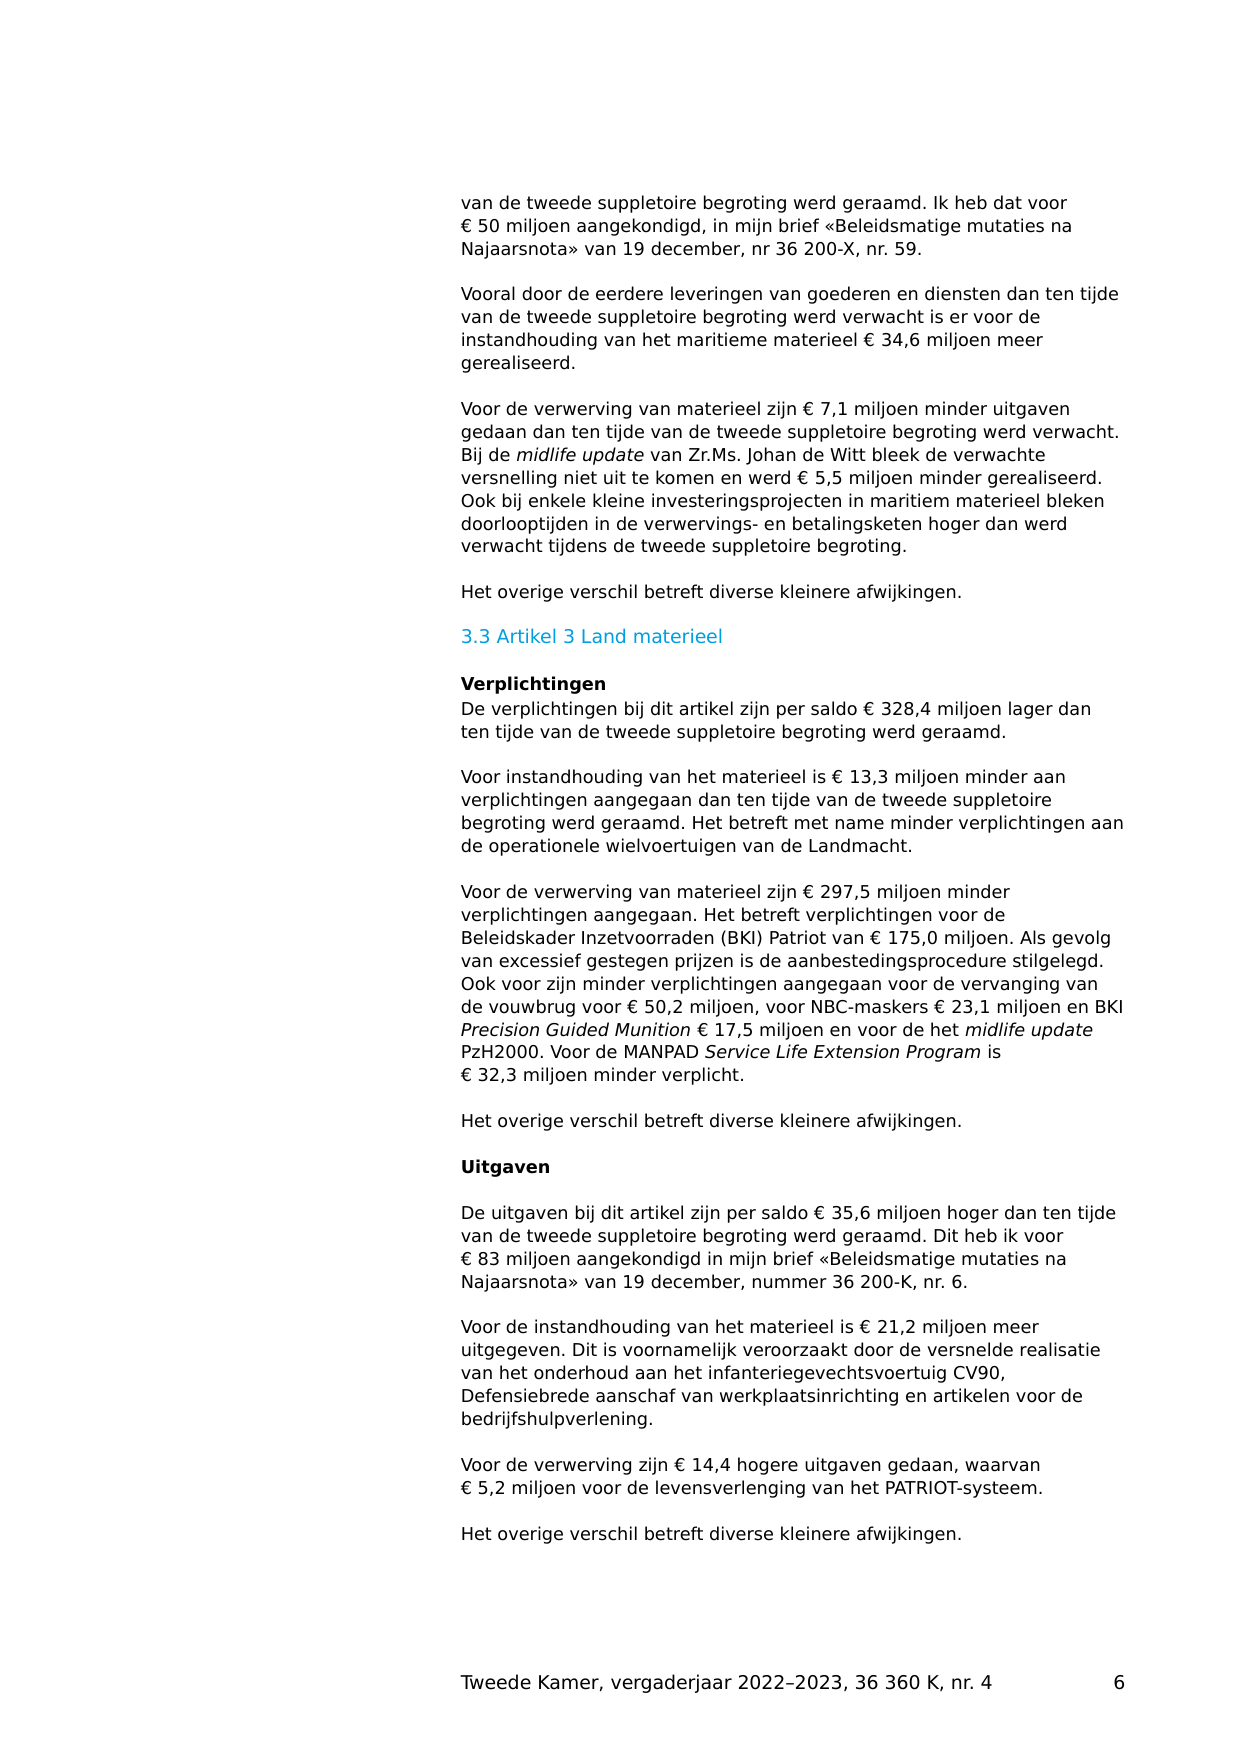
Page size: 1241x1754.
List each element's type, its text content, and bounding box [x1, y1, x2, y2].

title 3.3 Artikel 3 Land materieel [461, 626, 1125, 648]
text Voor de verwerving van materieel zijn € 7,1 miljoen minder uitgaven gedaan dan ten tijde van de tweede suppletoire begroting werd verwacht. Bij de midlife update van Zr.Ms. Johan de Witt bleek de verwachte versnelling niet uit te komen en werd € 5,5 miljoen minder gerealiseerd. Ook bij enkele kleine investeringsprojecten in maritiem materieel bleken doorlooptijden in de verwervings- en betalingsketen hoger dan werd verwacht tijdens de tweede suppletoire begroting. [461, 397, 1125, 557]
text Het overige verschil betreft diverse kleinere afwijkingen. [461, 1522, 1125, 1545]
text van de tweede suppletoire begroting werd geraamd. Ik heb dat voor € 50 miljoen aangekondigd, in mijn brief «Beleidsmatige mutaties na Najaarsnota» van 19 december, nr 36 200-X, nr. 59. [461, 191, 1125, 259]
text Het overige verschil betreft diverse kleinere afwijkingen. [461, 580, 1125, 603]
text Voor de instandhouding van het materieel is € 21,2 miljoen meer uitgegeven. Dit is voornamelijk veroorzaakt door de versnelde realisatie van het onderhoud aan het infanteriegevechtsvoertuig CV90, Defensiebrede aanschaf van werkplaatsinrichting en artikelen voor de bedrijfshulpverlening. [461, 1316, 1125, 1430]
text Uitgaven [461, 1155, 1125, 1178]
text Verplichtingen [461, 672, 1125, 695]
text De uitgaven bij dit artikel zijn per saldo € 35,6 miljoen hoger dan ten tijde van de tweede suppletoire begroting werd geraamd. Dit heb ik voor € 83 miljoen aangekondigd in mijn brief «Beleidsmatige mutaties na Najaarsnota» van 19 december, nummer 36 200-K, nr. 6. [461, 1201, 1125, 1293]
text Vooral door de eerdere leveringen van goederen en diensten dan ten tijde van de tweede suppletoire begroting werd verwacht is er voor de instandhouding van het maritieme materieel € 34,6 miljoen meer gerealiseerd. [461, 282, 1125, 374]
text Het overige verschil betreft diverse kleinere afwijkingen. [461, 1109, 1125, 1132]
text De verplichtingen bij dit artikel zijn per saldo € 328,4 miljoen lager dan ten tijde van de tweede suppletoire begroting werd geraamd. [461, 697, 1125, 743]
text Voor instandhouding van het materieel is € 13,3 miljoen minder aan verplichtingen aangegaan dan ten tijde van de tweede suppletoire begroting werd geraamd. Het betreft met name minder verplichtingen aan de operationele wielvoertuigen van de Landmacht. [461, 766, 1125, 857]
text Voor de verwerving zijn € 14,4 hogere uitgaven gedaan, waarvan € 5,2 miljoen voor de levensverlenging van het PATRIOT-systeem. [461, 1453, 1125, 1499]
text Voor de verwerving van materieel zijn € 297,5 miljoen minder verplichtingen aangegaan. Het betreft verplichtingen voor de Beleidskader Inzetvoorraden (BKI) Patriot van € 175,0 miljoen. Als gevolg van excessief gestegen prijzen is de aanbestedingsprocedure stilgelegd. Ook voor zijn minder verplichtingen aangegaan voor de vervanging van de vouwbrug voor € 50,2 miljoen, voor NBC-maskers € 23,1 miljoen en BKI Precision Guided Munition € 17,5 miljoen en voor de het midlife update PzH2000. Voor de MANPAD Service Life Extension Program is € 32,3 miljoen minder verplicht. [461, 880, 1125, 1086]
